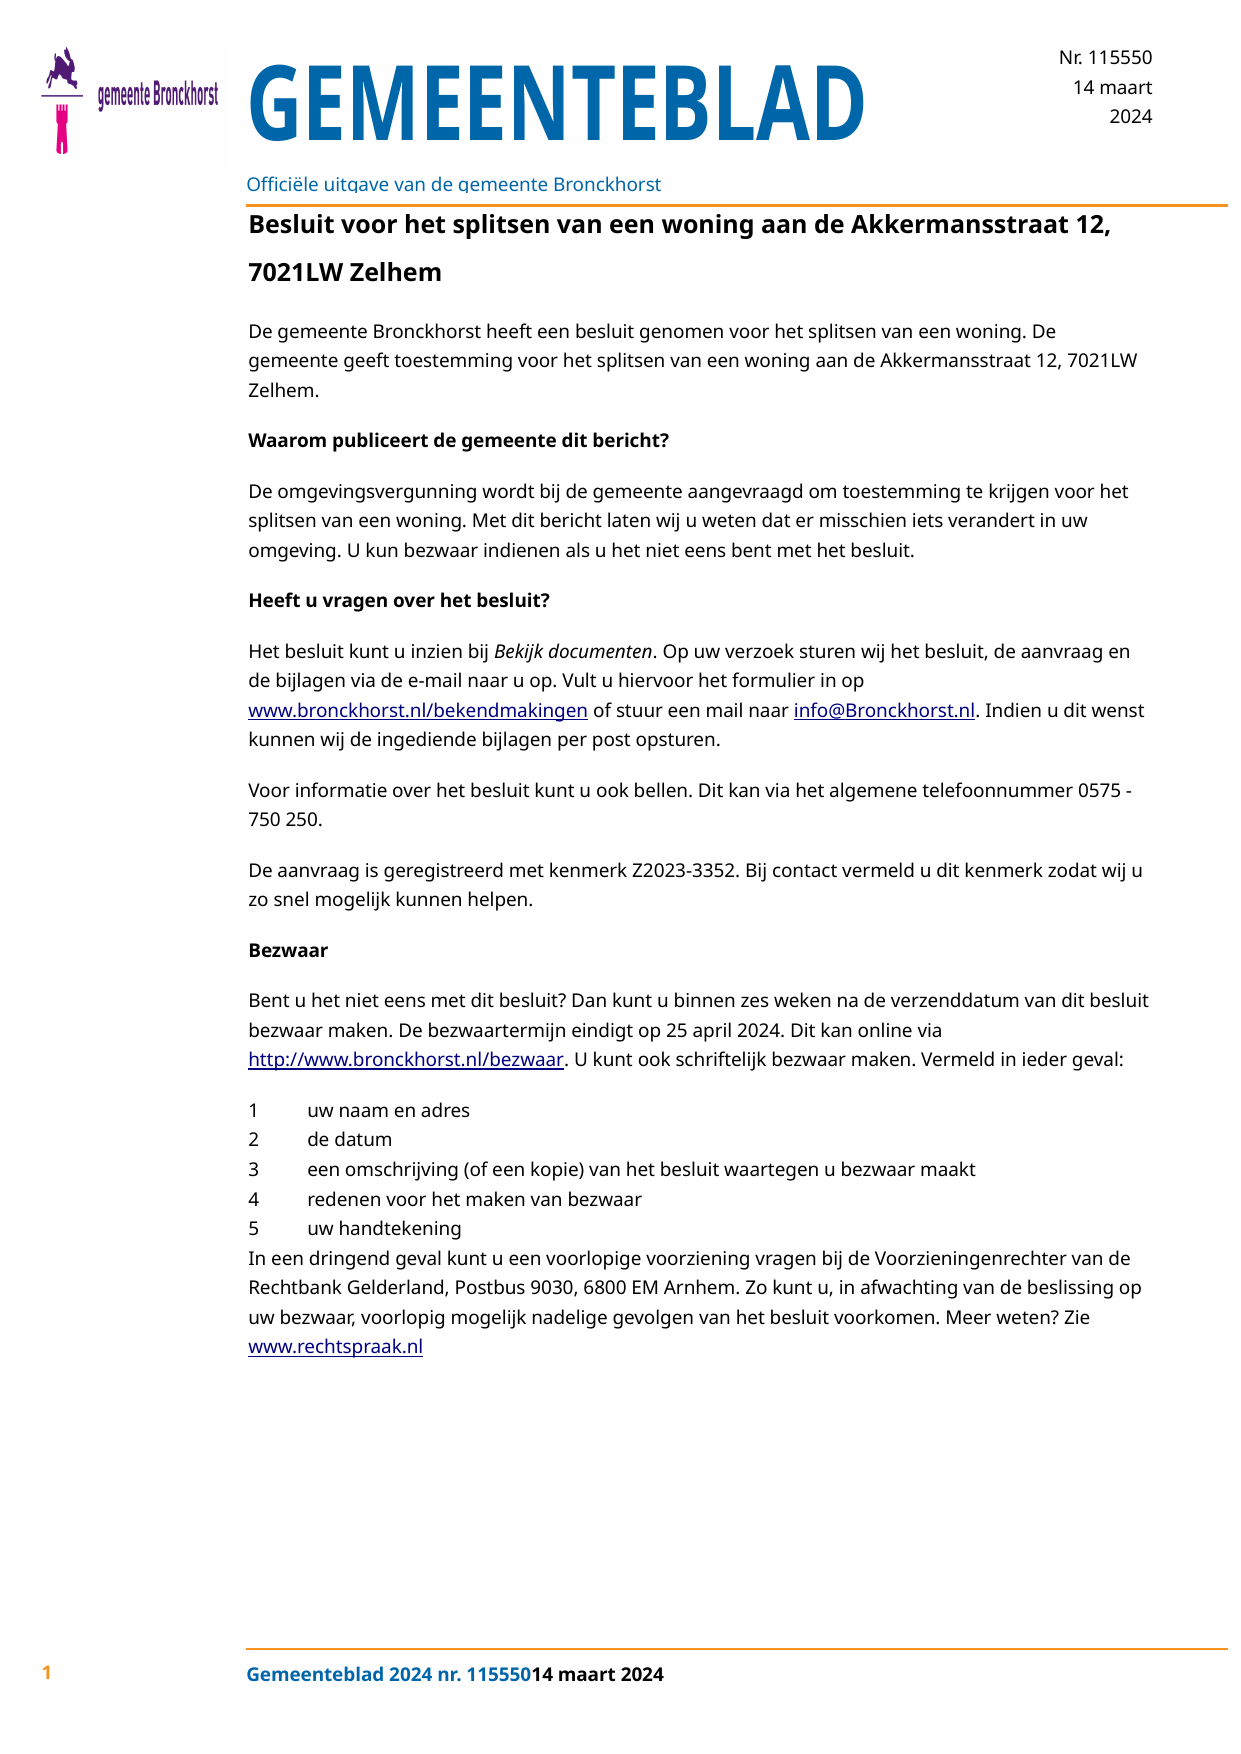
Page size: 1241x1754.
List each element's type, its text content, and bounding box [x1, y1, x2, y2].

list redenen voor het maken van bezwaar [248, 1186, 1152, 1212]
text Heeft u vragen over het besluit? [248, 587, 1152, 613]
list uw handtekening [248, 1215, 1152, 1241]
text De omgevingsvergunning wordt bij de gemeente aangevraagd om toestemming te krijgen voor het splitsen van een woning. Met dit bericht laten wij u weten dat er misschien iets verandert in uw omgeving. U kun bezwaar indienen als u het niet eens bent met het besluit. [248, 478, 1152, 563]
text De aanvraag is geregistreerd met kenmerk Z2023-3352. Bij contact vermeld u dit kenmerk zodat wij u zo snel mogelijk kunnen helpen. [248, 857, 1152, 912]
text In een dringend geval kunt u een voorlopige voorziening vragen bij de Voorzieningenrechter van de Rechtbank Gelderland, Postbus 9030, 6800 EM Arnhem. Zo kunt u, in afwachting van de beslissing op uw bezwaar, voorlopig mogelijk nadelige gevolgen van het besluit voorkomen. Meer weten? Zie www.rechtspraak.nl [248, 1245, 1152, 1359]
text Besluit voor het splitsen van een woning aan de Akkermansstraat 12, 7021LW Zelhem [248, 207, 1152, 288]
text De gemeente Bronckhorst heeft een besluit genomen voor het splitsen van een woning. De gemeente geeft toestemming voor het splitsen van een woning aan de Akkermansstraat 12, 7021LW Zelhem. [248, 318, 1152, 403]
list een omschrijving (of een kopie) van het besluit waartegen u bezwaar maakt [248, 1156, 1152, 1182]
text Waarom publiceert de gemeente dit bericht? [248, 427, 1152, 453]
text Bezwaar [248, 937, 1152, 963]
picture [41, 47, 231, 172]
list uw naam en adres [248, 1097, 1152, 1123]
list de datum [248, 1127, 1152, 1152]
text Het besluit kunt u inzien bij Bekijk documenten. Op uw verzoek sturen wij het besluit, de aanvraag en de bijlagen via de e-mail naar u op. Vult u hiervoor het formulier in op www.bronckhorst.nl/bekendmakingen of stuur een mail naar info@Bronckhorst.nl. Indien u dit wenst kunnen wij de ingediende bijlagen per post opsturen. [248, 638, 1152, 752]
text Bent u het niet eens met dit besluit? Dan kunt u binnen zes weken na de verzenddatum van dit besluit bezwaar maken. De bezwaartermijn eindigt op 25 april 2024. Dit kan online via http://www.bronckhorst.nl/bezwaar. U kunt ook schriftelijk bezwaar maken. Vermeld in ieder geval: [248, 987, 1152, 1072]
text Voor informatie over het besluit kunt u ook bellen. Dit kan via het algemene telefoonnummer 0575 - 750 250. [248, 777, 1152, 832]
